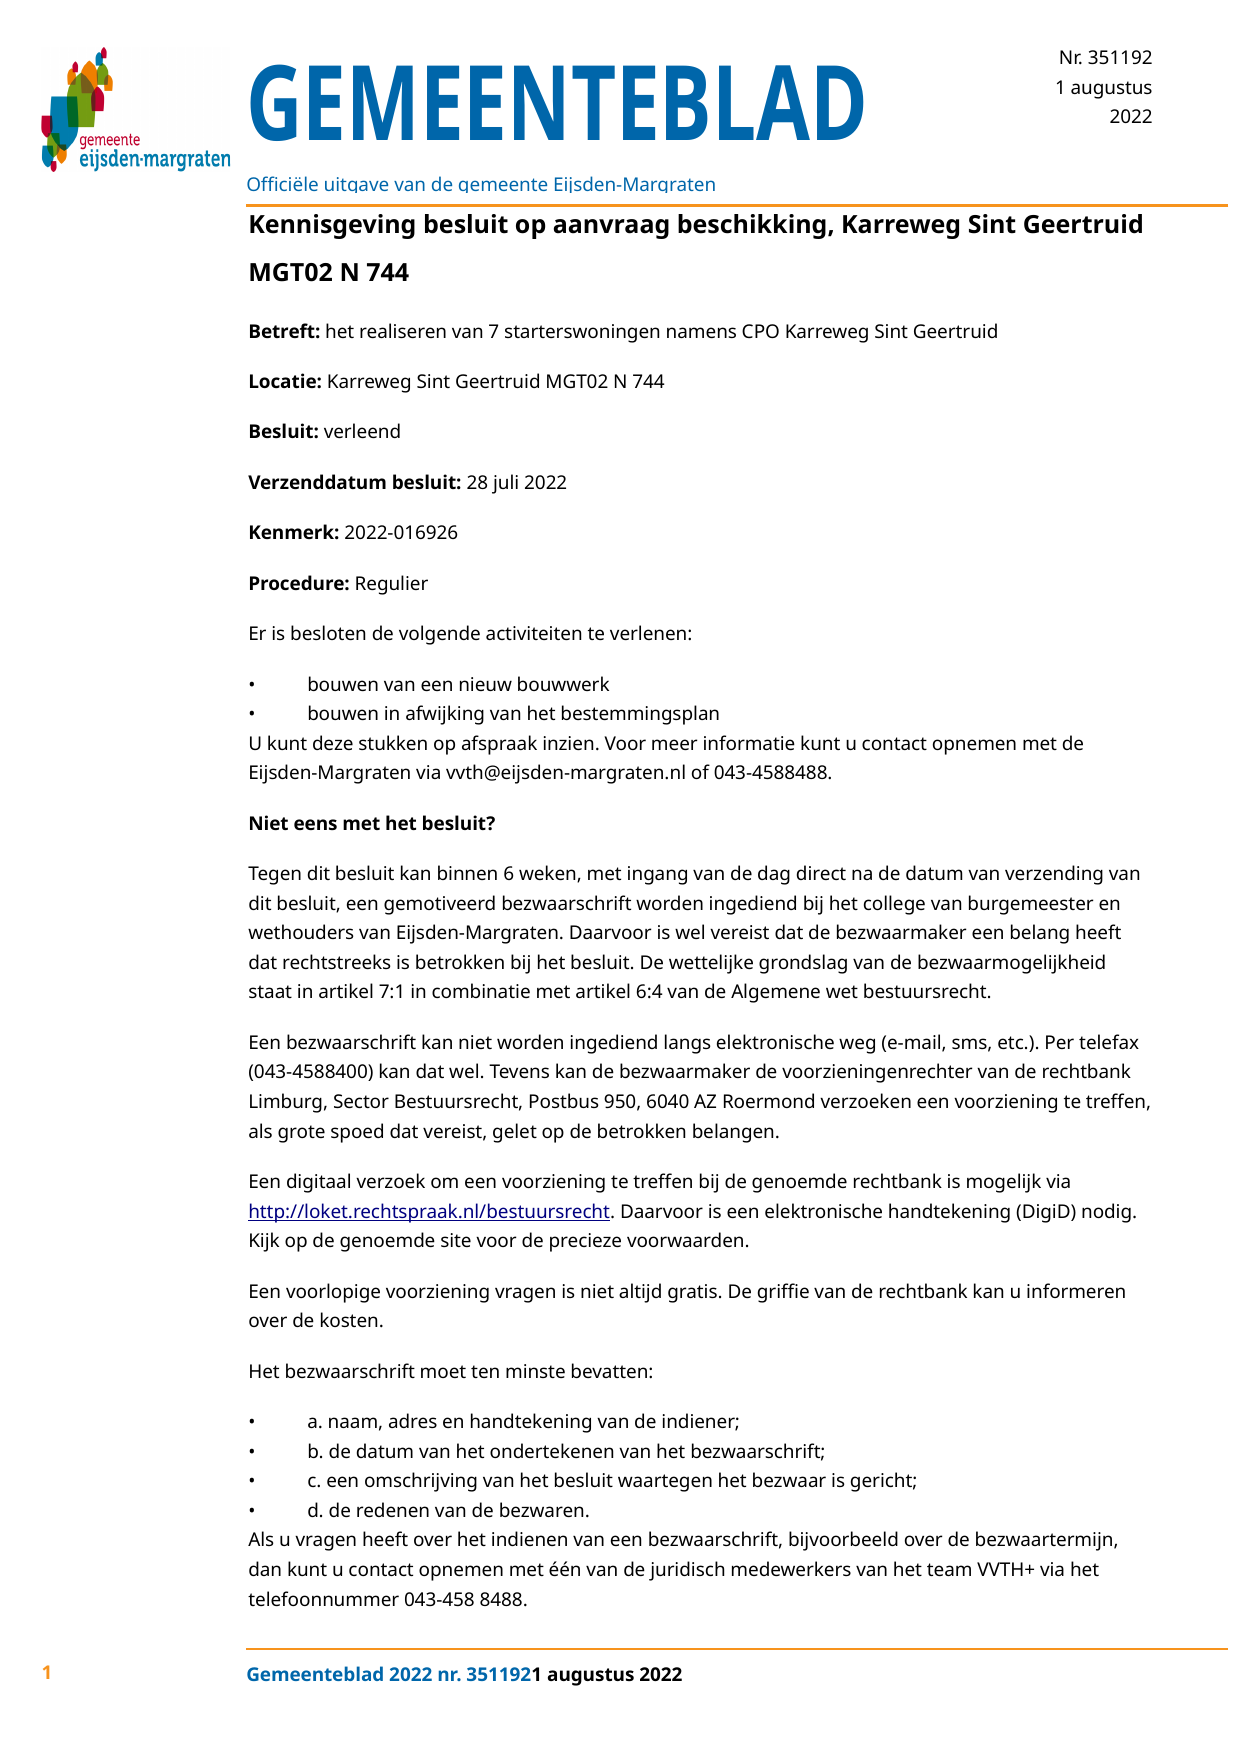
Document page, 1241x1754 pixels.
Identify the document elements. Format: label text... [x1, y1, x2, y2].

text Besluit: verleend [248, 419, 1152, 444]
text Procedure: Regulier [248, 570, 1152, 596]
text Een voorlopige voorziening vragen is niet altijd gratis. De griffie van de rechtbank kan u informeren over de kosten. [248, 1278, 1152, 1333]
text U kunt deze stukken op afspraak inzien. Voor meer informatie kunt u contact opnemen met de Eijsden-Margraten via vvth@eijsden-margraten.nl of 043-4588488. [248, 730, 1152, 785]
text Kennisgeving besluit op aanvraag beschikking, Karreweg Sint Geertruid MGT02 N 744 [248, 207, 1152, 288]
list c. een omschrijving van het besluit waartegen het bezwaar is gericht; [248, 1467, 1152, 1493]
list bouwen van een nieuw bouwwerk [248, 671, 1152, 697]
text Tegen dit besluit kan binnen 6 weken, met ingang van de dag direct na de datum van verzending van dit besluit, een gemotiveerd bezwaarschrift worden ingediend bij het college van burgemeester en wethouders van Eijsden-Margraten. Daarvoor is wel vereist dat de bezwaarmaker een belang heeft dat rechtstreeks is betrokken bij het besluit. De wettelijke grondslag van de bezwaarmogelijkheid staat in artikel 7:1 in combinatie met artikel 6:4 van de Algemene wet bestuursrecht. [248, 860, 1152, 1004]
text Een bezwaarschrift kan niet worden ingediend langs elektronische weg (e-mail, sms, etc.). Per telefax (043-4588400) kan dat wel. Tevens kan de bezwaarmaker de voorzieningenrechter van de rechtbank Limburg, Sector Bestuursrecht, Postbus 950, 6040 AZ Roermond verzoeken een voorziening te treffen, als grote spoed dat vereist, gelet op de betrokken belangen. [248, 1029, 1152, 1144]
text Een digitaal verzoek om een voorziening te treffen bij de genoemde rechtbank is mogelijk via http://loket.rechtspraak.nl/bestuursrecht. Daarvoor is een elektronische handtekening (DigiD) nodig. Kijk op de genoemde site voor de precieze voorwaarden. [248, 1168, 1152, 1253]
text Locatie: Karreweg Sint Geertruid MGT02 N 744 [248, 368, 1152, 394]
text Er is besloten de volgende activiteiten te verlenen: [248, 620, 1152, 646]
text Verzenddatum besluit: 28 juli 2022 [248, 469, 1152, 495]
list d. de redenen van de bezwaren. [248, 1497, 1152, 1523]
text Het bezwaarschrift moet ten minste bevatten: [248, 1358, 1152, 1384]
text Als u vragen heeft over het indienen van een bezwaarschrift, bijvoorbeeld over de bezwaartermijn, dan kunt u contact opnemen met één van de juridisch medewerkers van het team VVTH+ via het telefoonnummer 043-458 8488. [248, 1527, 1152, 1612]
list b. de datum van het ondertekenen van het bezwaarschrift; [248, 1438, 1152, 1464]
text Betreft: het realiseren van 7 starterswoningen namens CPO Karreweg Sint Geertruid [248, 318, 1152, 344]
picture [41, 47, 231, 172]
list a. naam, adres en handtekening van de indiener; [248, 1408, 1152, 1434]
list bouwen in afwijking van het bestemmingsplan [248, 700, 1152, 726]
text Kenmerk: 2022-016926 [248, 519, 1152, 545]
text Niet eens met het besluit? [248, 810, 1152, 836]
